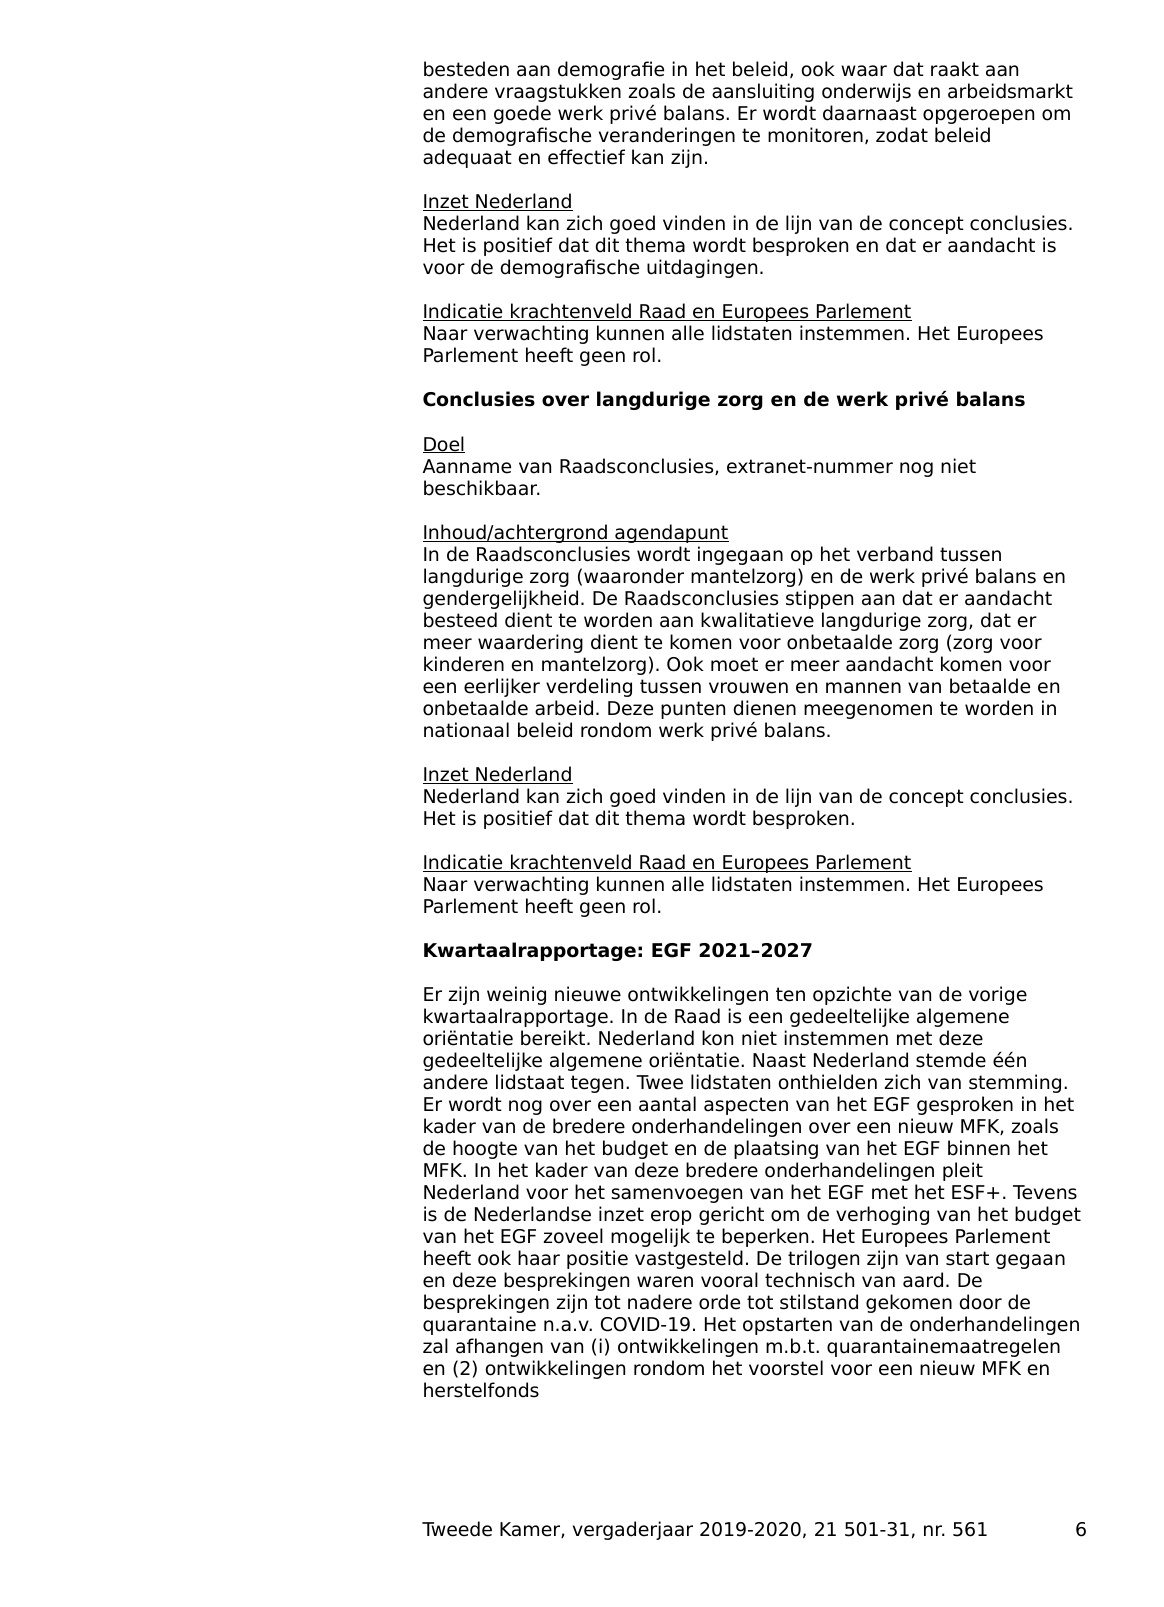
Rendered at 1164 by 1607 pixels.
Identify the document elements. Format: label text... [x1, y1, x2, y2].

text Naar verwachting kunnen alle lidstaten instemmen. Het Europees Parlement heeft geen rol. [422, 323, 1087, 367]
text Er zijn weinig nieuwe ontwikkelingen ten opzichte van de vorige kwartaalrapportage. In de Raad is een gedeeltelijke algemene oriëntatie bereikt. Nederland kon niet instemmen met deze gedeeltelijke algemene oriëntatie. Naast Nederland stemde één andere lidstaat tegen. Twee lidstaten onthielden zich van stemming. Er wordt nog over een aantal aspecten van het EGF gesproken in het kader van de bredere onderhandelingen over een nieuw MFK, zoals de hoogte van het budget en de plaatsing van het EGF binnen het MFK. In het kader van deze bredere onderhandelingen pleit Nederland voor het samenvoegen van het EGF met het ESF+. Tevens is de Nederlandse inzet erop gericht om de verhoging van het budget van het EGF zoveel mogelijk te beperken. Het Europees Parlement heeft ook haar positie vastgesteld. De trilogen zijn van start gegaan en deze besprekingen waren vooral technisch van aard. De besprekingen zijn tot nadere orde tot stilstand gekomen door de quarantaine n.a.v. COVID-19. Het opstarten van de onderhandelingen zal afhangen van (i) ontwikkelingen m.b.t. quarantainemaatregelen en (2) ontwikkelingen rondom het voorstel voor een nieuw MFK en herstelfonds [422, 984, 1087, 1402]
text In de Raadsconclusies wordt ingegaan op het verband tussen langdurige zorg (waaronder mantelzorg) en de werk privé balans en gendergelijkheid. De Raadsconclusies stippen aan dat er aandacht besteed dient te worden aan kwalitatieve langdurige zorg, dat er meer waardering dient te komen voor onbetaalde zorg (zorg voor kinderen en mantelzorg). Ook moet er meer aandacht komen voor een eerlijker verdeling tussen vrouwen en mannen van betaalde en onbetaalde arbeid. Deze punten dienen meegenomen te worden in nationaal beleid rondom werk privé balans. [422, 544, 1087, 741]
subtitle Indicatie krachtenveld Raad en Europees Parlement [422, 852, 1087, 874]
text besteden aan demografie in het beleid, ook waar dat raakt aan andere vraagstukken zoals de aansluiting onderwijs en arbeidsmarkt en een goede werk privé balans. Er wordt daarnaast opgeroepen om de demografische veranderingen te monitoren, zodat beleid adequaat en effectief kan zijn. [422, 59, 1087, 169]
subtitle Doel [422, 433, 1087, 456]
text Aanname van Raadsconclusies, extranet-nummer nog niet beschikbaar. [422, 456, 1087, 499]
subtitle Inzet Nederland [422, 191, 1087, 213]
text Nederland kan zich goed vinden in de lijn van de concept conclusies. Het is positief dat dit thema wordt besproken. [422, 786, 1087, 829]
subtitle Inhoud/achtergrond agendapunt [422, 522, 1087, 544]
subtitle Inzet Nederland [422, 764, 1087, 786]
text Naar verwachting kunnen alle lidstaten instemmen. Het Europees Parlement heeft geen rol. [422, 874, 1087, 918]
subtitle Kwartaalrapportage: EGF 2021–2027 [422, 940, 1087, 962]
subtitle Indicatie krachtenveld Raad en Europees Parlement [422, 301, 1087, 323]
subtitle Conclusies over langdurige zorg en de werk privé balans [422, 389, 1087, 411]
text Nederland kan zich goed vinden in de lijn van de concept conclusies. Het is positief dat dit thema wordt besproken en dat er aandacht is voor de demografische uitdagingen. [422, 213, 1087, 279]
